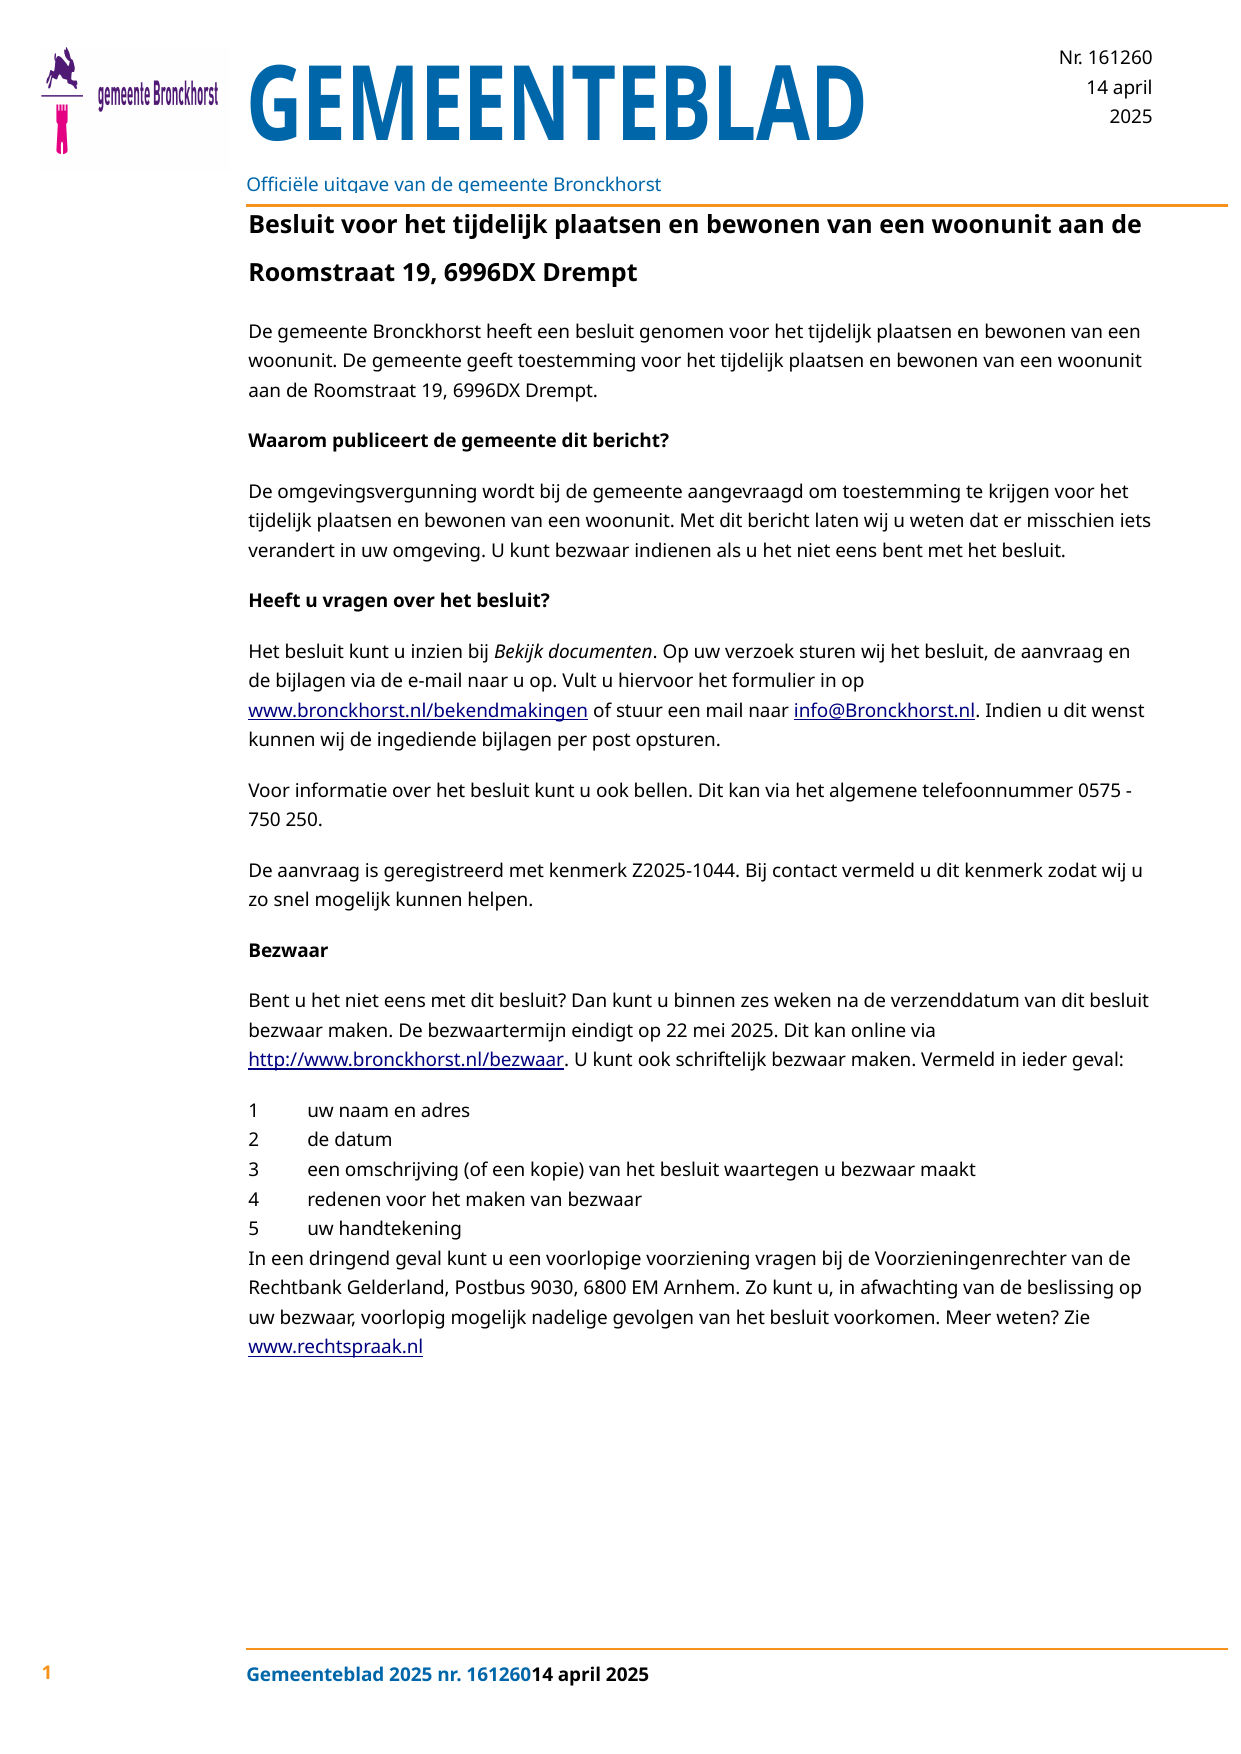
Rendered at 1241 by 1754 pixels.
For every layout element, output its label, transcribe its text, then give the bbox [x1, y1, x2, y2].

text Voor informatie over het besluit kunt u ook bellen. Dit kan via het algemene telefoonnummer 0575 - 750 250. [248, 777, 1152, 832]
picture [41, 47, 231, 172]
text In een dringend geval kunt u een voorlopige voorziening vragen bij de Voorzieningenrechter van de Rechtbank Gelderland, Postbus 9030, 6800 EM Arnhem. Zo kunt u, in afwachting van de beslissing op uw bezwaar, voorlopig mogelijk nadelige gevolgen van het besluit voorkomen. Meer weten? Zie www.rechtspraak.nl [248, 1245, 1152, 1359]
text Heeft u vragen over het besluit? [248, 587, 1152, 613]
list uw handtekening [248, 1215, 1152, 1241]
text Waarom publiceert de gemeente dit bericht? [248, 427, 1152, 453]
list redenen voor het maken van bezwaar [248, 1186, 1152, 1212]
text De gemeente Bronckhorst heeft een besluit genomen voor het tijdelijk plaatsen en bewonen van een woonunit. De gemeente geeft toestemming voor het tijdelijk plaatsen en bewonen van een woonunit aan de Roomstraat 19, 6996DX Drempt. [248, 318, 1152, 403]
list uw naam en adres [248, 1097, 1152, 1123]
text Bezwaar [248, 937, 1152, 963]
list de datum [248, 1127, 1152, 1152]
text Het besluit kunt u inzien bij Bekijk documenten. Op uw verzoek sturen wij het besluit, de aanvraag en de bijlagen via de e-mail naar u op. Vult u hiervoor het formulier in op www.bronckhorst.nl/bekendmakingen of stuur een mail naar info@Bronckhorst.nl. Indien u dit wenst kunnen wij de ingediende bijlagen per post opsturen. [248, 638, 1152, 752]
text Besluit voor het tijdelijk plaatsen en bewonen van een woonunit aan de Roomstraat 19, 6996DX Drempt [248, 207, 1152, 288]
text De omgevingsvergunning wordt bij de gemeente aangevraagd om toestemming te krijgen voor het tijdelijk plaatsen en bewonen van een woonunit. Met dit bericht laten wij u weten dat er misschien iets verandert in uw omgeving. U kunt bezwaar indienen als u het niet eens bent met het besluit. [248, 478, 1152, 563]
text De aanvraag is geregistreerd met kenmerk Z2025-1044. Bij contact vermeld u dit kenmerk zodat wij u zo snel mogelijk kunnen helpen. [248, 857, 1152, 912]
text Bent u het niet eens met dit besluit? Dan kunt u binnen zes weken na de verzenddatum van dit besluit bezwaar maken. De bezwaartermijn eindigt op 22 mei 2025. Dit kan online via http://www.bronckhorst.nl/bezwaar. U kunt ook schriftelijk bezwaar maken. Vermeld in ieder geval: [248, 987, 1152, 1072]
list een omschrijving (of een kopie) van het besluit waartegen u bezwaar maakt [248, 1156, 1152, 1182]
